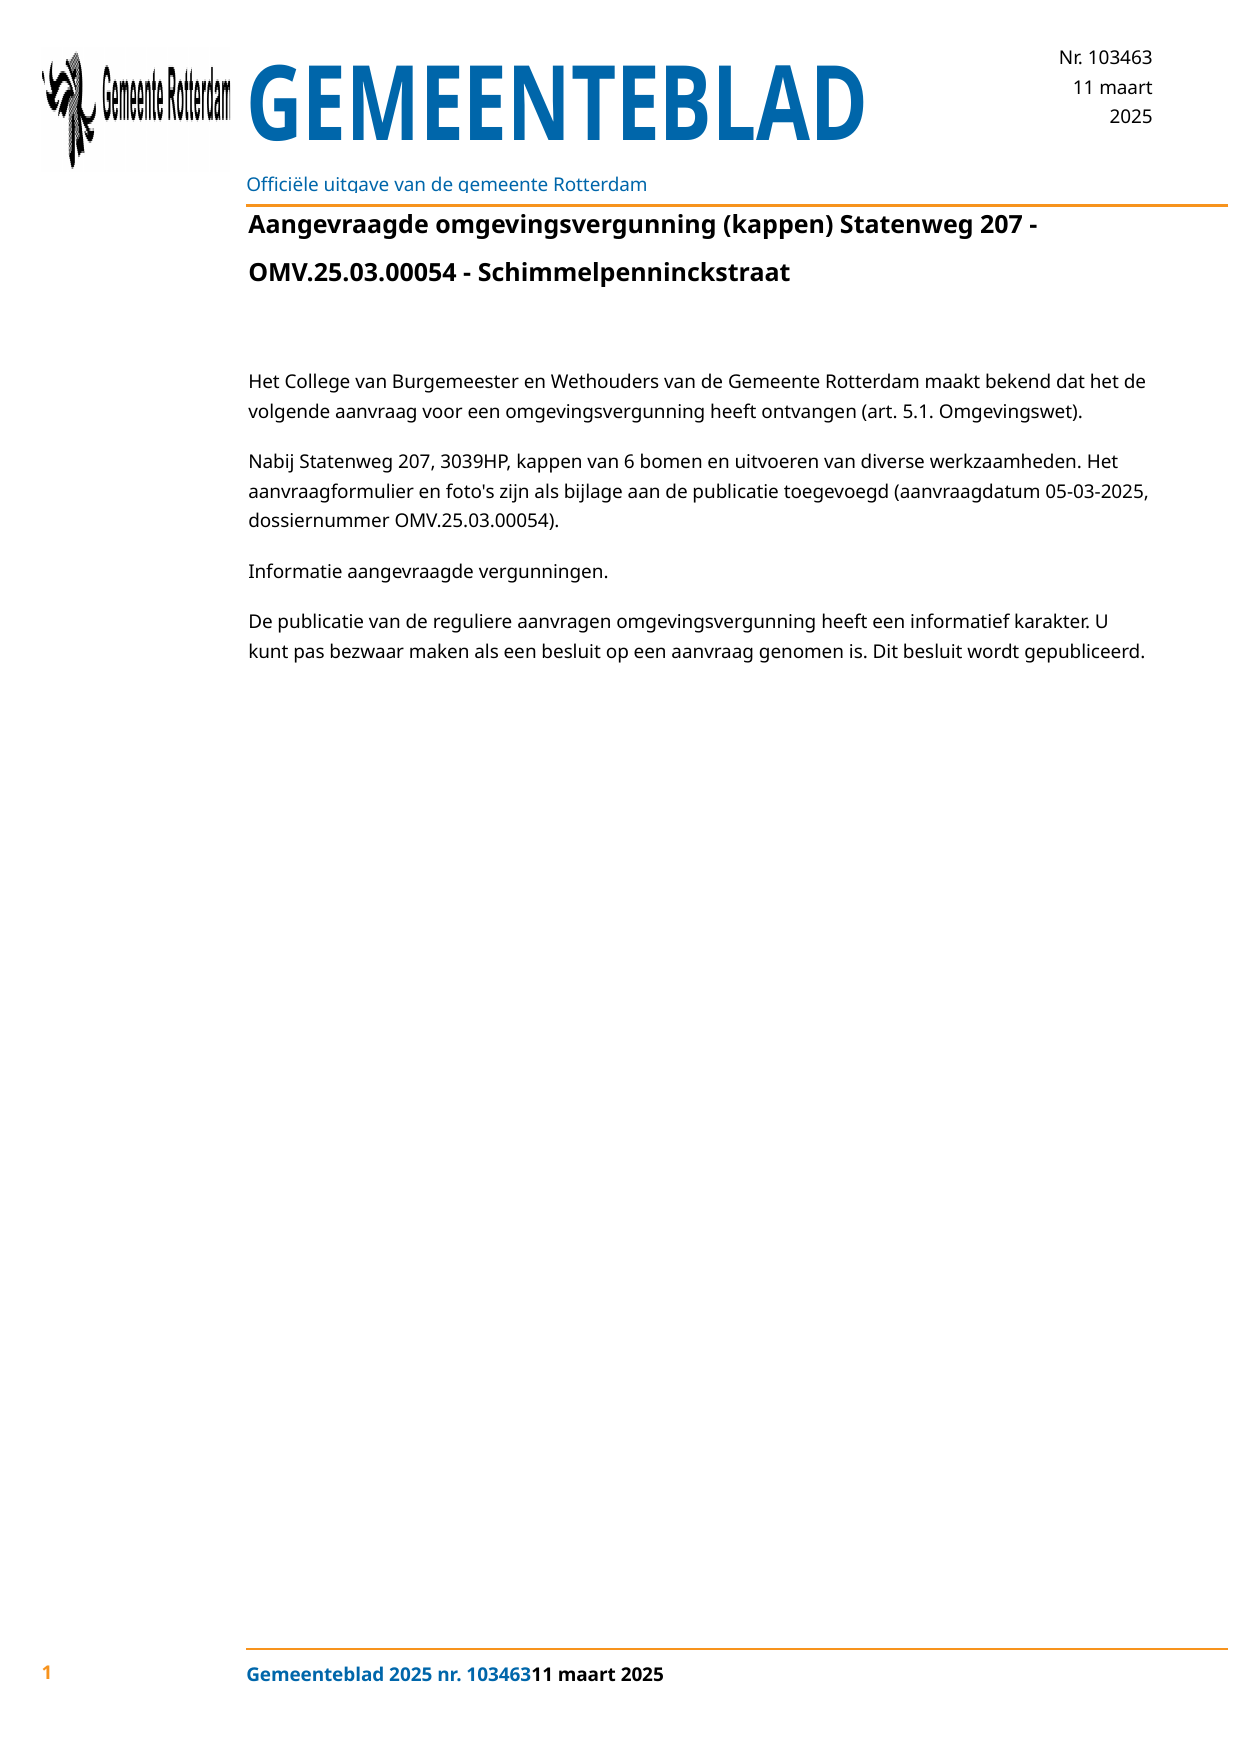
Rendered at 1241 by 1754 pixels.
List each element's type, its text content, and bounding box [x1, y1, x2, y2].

text Informatie aangevraagde vergunningen. [248, 558, 1152, 584]
picture [41, 47, 231, 172]
text Aangevraagde omgevingsvergunning (kappen) Statenweg 207 - OMV.25.03.00054 - Schimmelpenninckstraat [248, 207, 1152, 288]
text De publicatie van de reguliere aanvragen omgevingsvergunning heeft een informatief karakter. U kunt pas bezwaar maken als een besluit op een aanvraag genomen is. Dit besluit wordt gepubliceerd. [248, 608, 1152, 664]
text Het College van Burgemeester en Wethouders van de Gemeente Rotterdam maakt bekend dat het de volgende aanvraag voor een omgevingsvergunning heeft ontvangen (art. 5.1. Omgevingswet). [248, 368, 1152, 424]
text Nabij Statenweg 207, 3039HP, kappen van 6 bomen en uitvoeren van diverse werkzaamheden. Het aanvraagformulier en foto's zijn als bijlage aan de publicatie toegevoegd (aanvraagdatum 05-03-2025, dossiernummer OMV.25.03.00054). [248, 448, 1152, 533]
